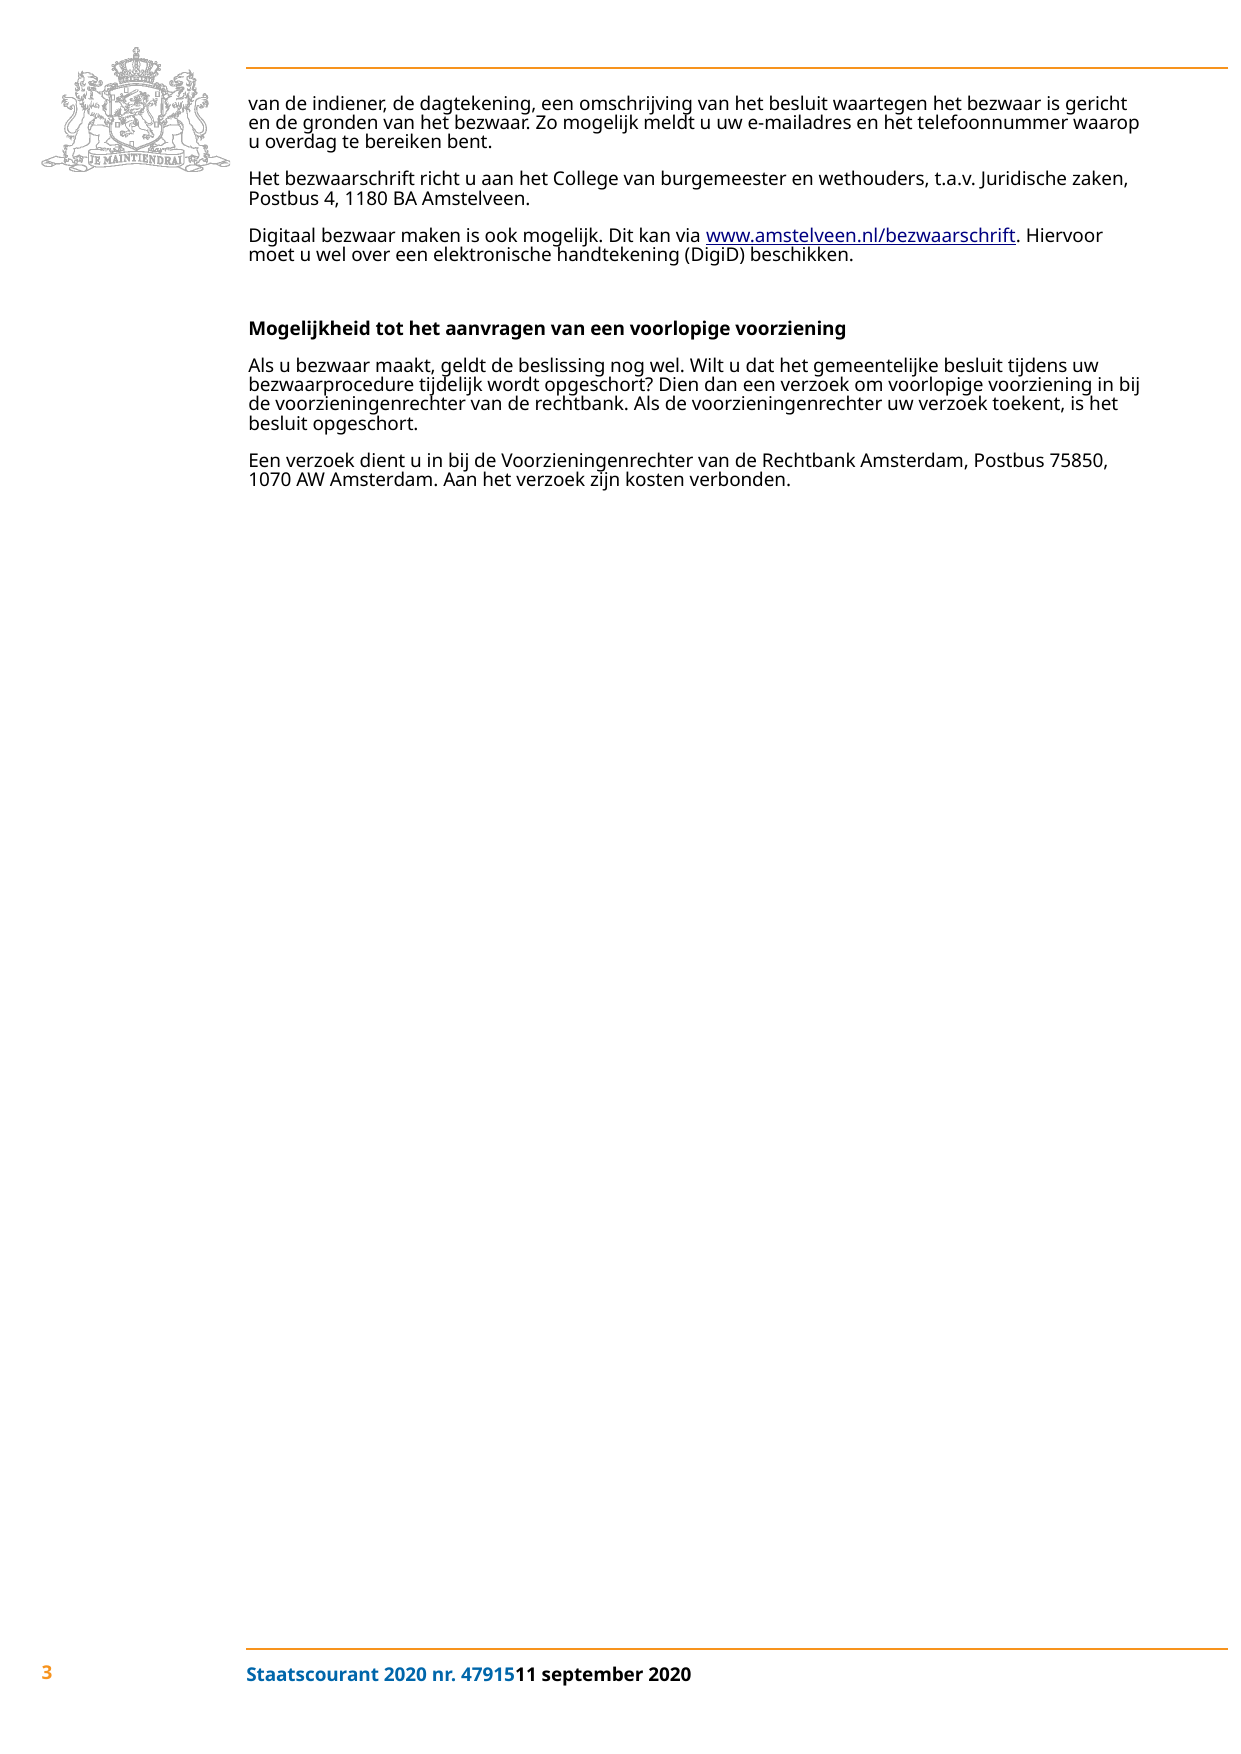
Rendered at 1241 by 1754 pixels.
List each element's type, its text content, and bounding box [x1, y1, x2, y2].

text Mogelijkheid tot het aanvragen van een voorlopige voorziening [248, 320, 1152, 339]
text van de indiener, de dagtekening, een omschrijving van het besluit waartegen het bezwaar is gericht en de gronden van het bezwaar. Zo mogelijk meldt u uw e-mailadres en het telefoonnummer waarop u overdag te bereiken bent. [248, 95, 1152, 153]
text Een verzoek dient u in bij de Voorzieningenrechter van de Rechtbank Amsterdam, Postbus 75850, 1070 AW Amsterdam. Aan het verzoek zijn kosten verbonden. [248, 452, 1152, 490]
text Het bezwaarschrift richt u aan het College van burgemeester en wethouders, t.a.v. Juridische zaken, Postbus 4, 1180 BA Amstelveen. [248, 170, 1152, 209]
picture [41, 47, 231, 172]
text Digitaal bezwaar maken is ook mogelijk. Dit kan via www.amstelveen.nl/bezwaarschrift. Hiervoor moet u wel over een elektronische handtekening (DigiD) beschikken. [248, 227, 1152, 265]
text Als u bezwaar maakt, geldt de beslissing nog wel. Wilt u dat het gemeentelijke besluit tijdens uw bezwaarprocedure tijdelijk wordt opgeschort? Dien dan een verzoek om voorlopige voorziening in bij de voorzieningenrechter van de rechtbank. Als de voorzieningenrechter uw verzoek toekent, is het besluit opgeschort. [248, 357, 1152, 434]
